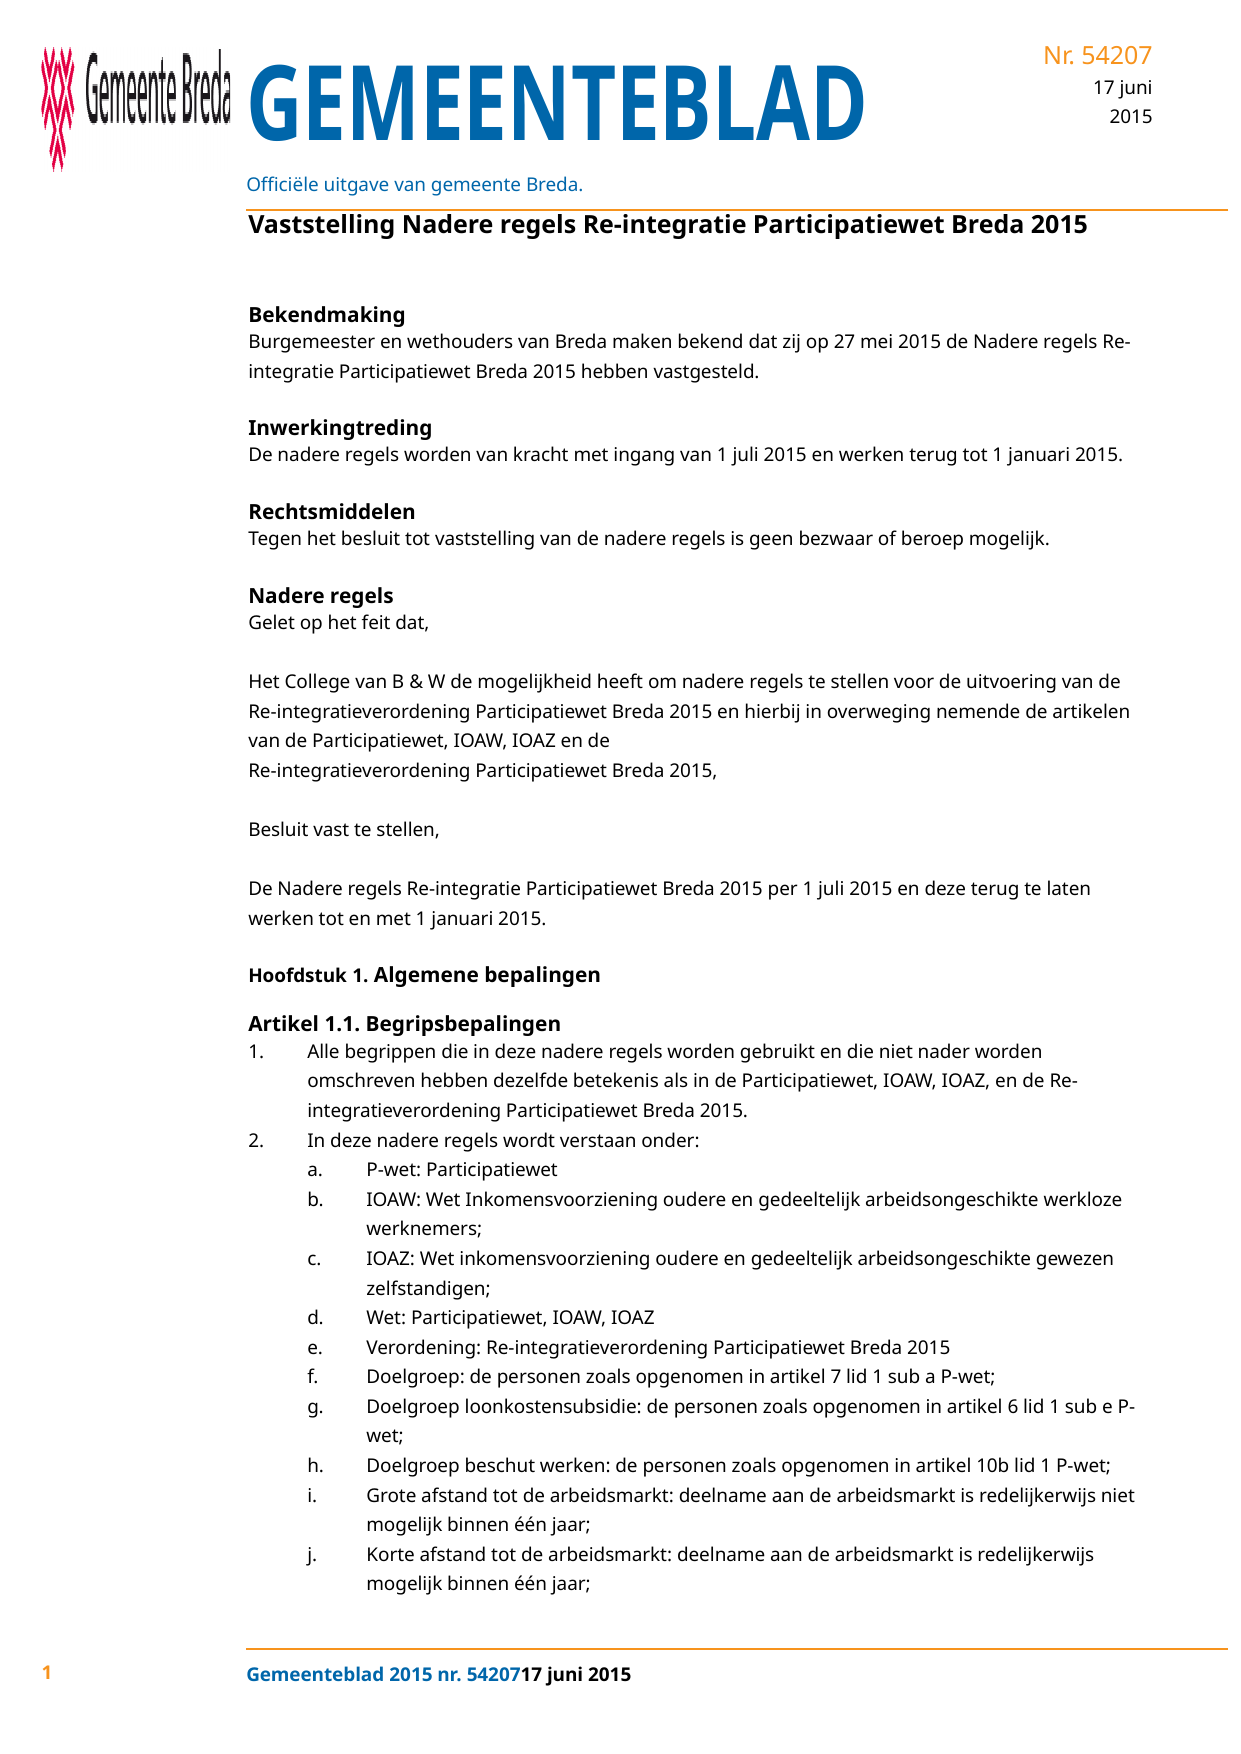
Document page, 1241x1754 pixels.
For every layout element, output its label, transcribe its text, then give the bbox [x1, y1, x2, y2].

list IOAW: Wet Inkomensvoorziening oudere en gedeeltelijk arbeidsongeschikte werkloze werknemers; [307, 1186, 1152, 1241]
list In deze nadere regels wordt verstaan onder: [248, 1127, 1152, 1152]
text Tegen het besluit tot vaststelling van de nadere regels is geen bezwaar of beroep mogelijk. [248, 525, 1152, 551]
list Doelgroep: de personen zoals opgenomen in artikel 7 lid 1 sub a P-wet; [307, 1363, 1152, 1389]
text Inwerkingtreding [248, 413, 1152, 442]
list Korte afstand tot de arbeidsmarkt: deelname aan de arbeidsmarkt is redelijkerwijs mogelijk binnen één jaar; [307, 1541, 1152, 1596]
picture [41, 47, 231, 172]
list Grote afstand tot de arbeidsmarkt: deelname aan de arbeidsmarkt is redelijkerwijs niet mogelijk binnen één jaar; [307, 1482, 1152, 1537]
list IOAZ: Wet inkomensvoorziening oudere en gedeeltelijk arbeidsongeschikte gewezen zelfstandigen; [307, 1245, 1152, 1300]
text Rechtsmiddelen [248, 497, 1152, 525]
text Besluit vast te stellen, [248, 816, 1152, 842]
text Burgemeester en wethouders van Breda maken bekend dat zij op 27 mei 2015 de Nadere regels Re-integratie Participatiewet Breda 2015 hebben vastgesteld. [248, 328, 1152, 384]
list Doelgroep loonkostensubsidie: de personen zoals opgenomen in artikel 6 lid 1 sub e P-wet; [307, 1393, 1152, 1448]
list Wet: Participatiewet, IOAW, IOAZ [307, 1304, 1152, 1330]
text De Nadere regels Re-integratie Participatiewet Breda 2015 per 1 juli 2015 en deze terug te laten werken tot en met 1 januari 2015. [248, 875, 1152, 931]
text Vaststelling Nadere regels Re-integratie Participatiewet Breda 2015 [248, 211, 1152, 241]
list Verordening: Re-integratieverordening Participatiewet Breda 2015 [307, 1334, 1152, 1359]
text Nadere regels [248, 581, 1152, 609]
text Hoofdstuk 1. Algemene bepalingen [248, 960, 1152, 989]
text Bekendmaking [248, 300, 1152, 328]
list Doelgroep beschut werken: de personen zoals opgenomen in artikel 10b lid 1 P-wet; [307, 1452, 1152, 1478]
text Het College van B & W de mogelijkheid heeft om nadere regels te stellen voor de uitvoering van de Re-integratieverordening Participatiewet Breda 2015 en hierbij in overweging nemende de artikelen van de Participatiewet, IOAW, IOAZ en de [248, 668, 1152, 753]
list P-wet: Participatiewet [307, 1156, 1152, 1182]
text De nadere regels worden van kracht met ingang van 1 juli 2015 en werken terug tot 1 januari 2015. [248, 442, 1152, 467]
text Gelet op het feit dat, [248, 609, 1152, 635]
list Alle begrippen die in deze nadere regels worden gebruikt en die niet nader worden omschreven hebben dezelfde betekenis als in de Participatiewet, IOAW, IOAZ, en de Re-integratieverordening Participatiewet Breda 2015. [248, 1038, 1152, 1123]
text Re-integratieverordening Participatiewet Breda 2015, [248, 757, 1152, 783]
text Artikel 1.1. Begripsbepalingen [248, 1009, 1152, 1038]
